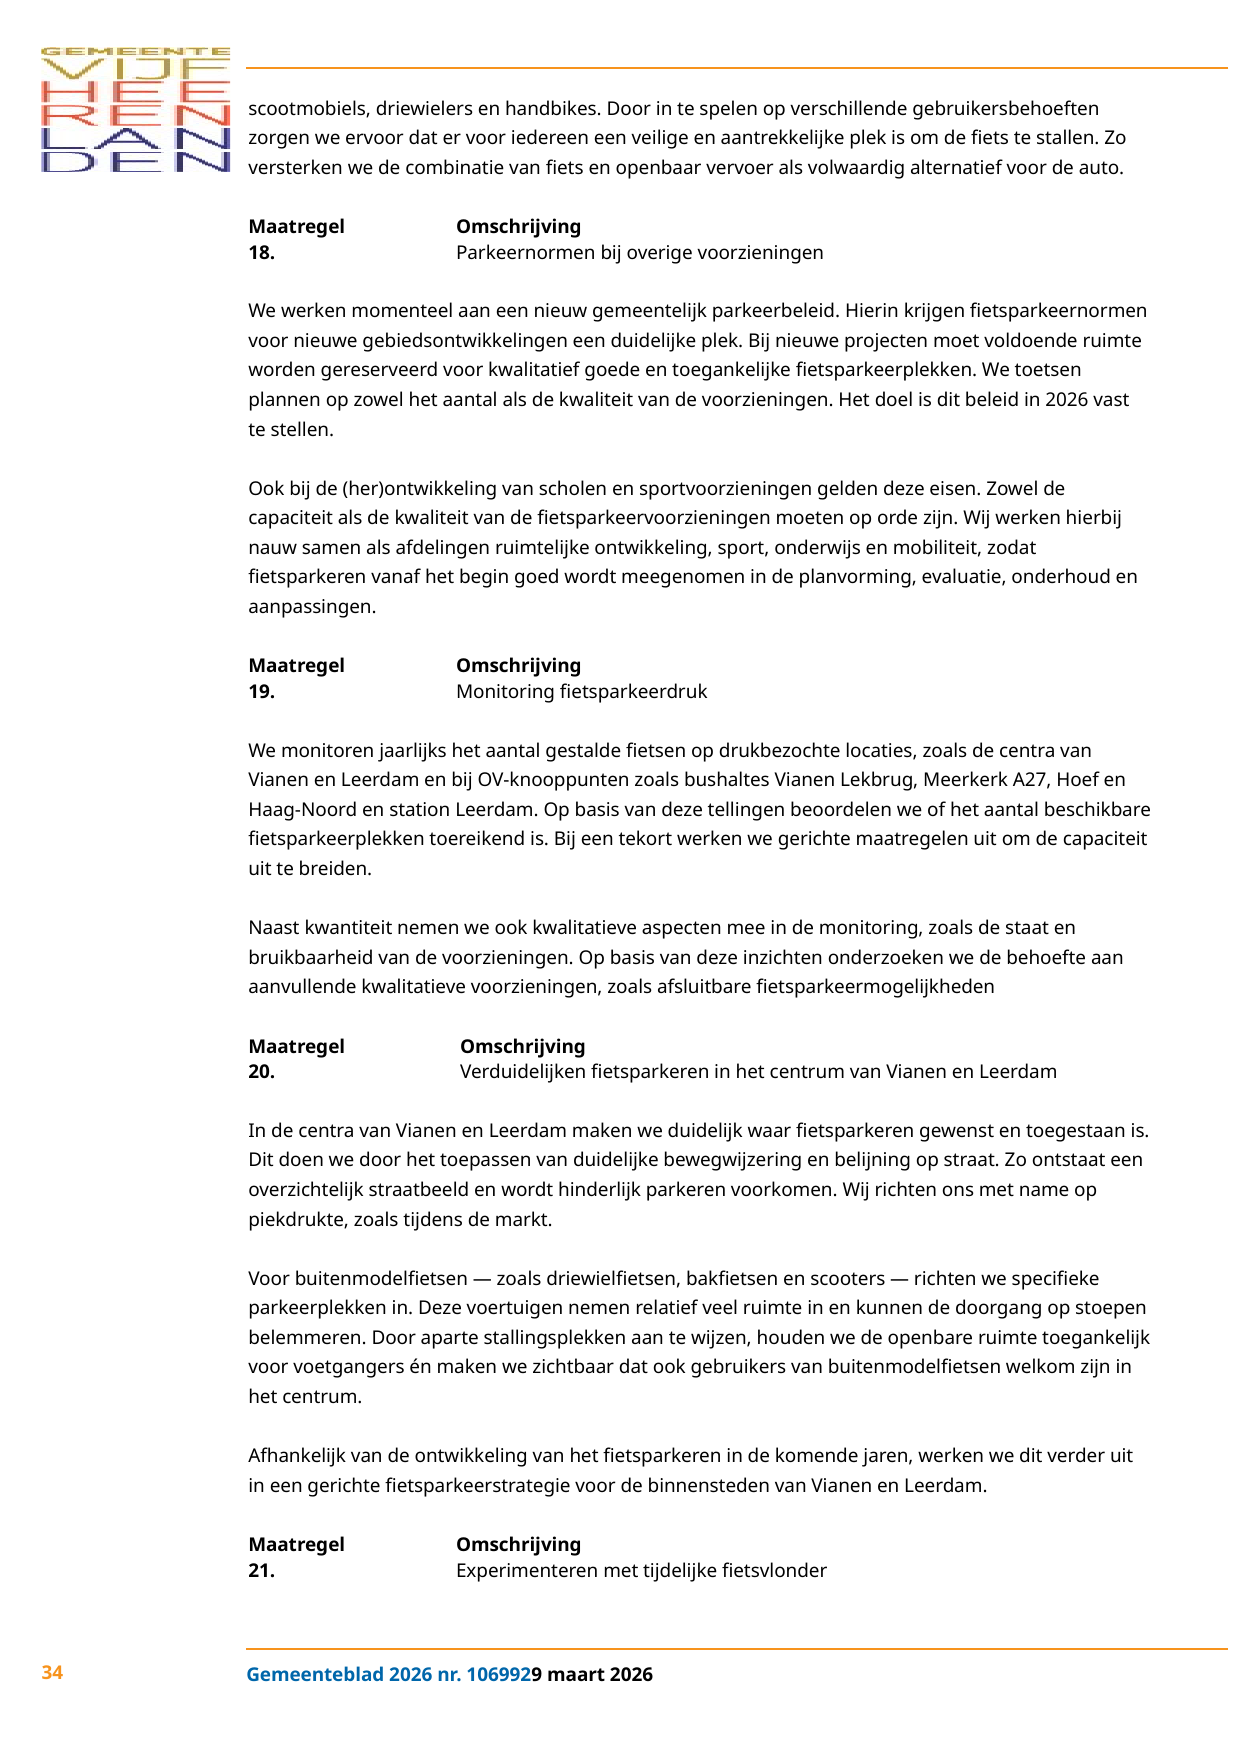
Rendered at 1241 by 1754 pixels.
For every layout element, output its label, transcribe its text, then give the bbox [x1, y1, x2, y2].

table_cell 18. [248, 239, 456, 265]
picture [41, 47, 231, 172]
text Ook bij de (her)ontwikkeling van scholen en sportvoorzieningen gelden deze eisen. Zowel de capaciteit als de kwaliteit van de fietsparkeervoorzieningen moeten op orde zijn. Wij werken hierbij nauw samen als afdelingen ruimtelijke ontwikkeling, sport, onderwijs en mobiliteit, zodat fietsparkeren vanaf het begin goed wordt meegenomen in de planvorming, evaluatie, onderhoud en aanpassingen. [248, 475, 1152, 619]
text We monitoren jaarlijks het aantal gestalde fietsen op drukbezochte locaties, zoals de centra van Vianen en Leerdam en bij OV-knooppunten zoals bushaltes Vianen Lekbrug, Meerkerk A27, Hoef en Haag-Noord en station Leerdam. Op basis van deze tellingen beoordelen we of het aantal beschikbare fietsparkeerplekken toereikend is. Bij een tekort werken we gerichte maatregelen uit om de capaciteit uit te breiden. [248, 737, 1152, 881]
table_cell Verduidelijken fietsparkeren in het centrum van Vianen en Leerdam [460, 1059, 1152, 1084]
text Voor buitenmodelfietsen — zoals driewielfietsen, bakfietsen en scooters — richten we specifieke parkeerplekken in. Deze voertuigen nemen relatief veel ruimte in en kunnen de doorgang op stoepen belemmeren. Door aparte stallingsplekken aan te wijzen, houden we de openbare ruimte toegankelijk voor voetgangers én maken we zichtbaar dat ook gebruikers van buitenmodelfietsen welkom zijn in het centrum. [248, 1265, 1152, 1409]
table_cell 20. [248, 1059, 460, 1084]
table_cell 19. [248, 678, 456, 704]
table_header Omschrijving [456, 653, 1152, 678]
table_cell 21. [248, 1557, 456, 1583]
text Afhankelijk van de ontwikkeling van het fietsparkeren in de komende jaren, werken we dit verder uit in een gerichte fietsparkeerstrategie voor de binnensteden van Vianen en Leerdam. [248, 1442, 1152, 1498]
table_header Omschrijving [456, 213, 1152, 239]
table_header Maatregel [248, 653, 456, 678]
table_header Omschrijving [460, 1033, 1152, 1058]
table_cell Monitoring fietsparkeerdruk [456, 678, 1152, 704]
text scootmobiels, driewielers en handbikes. Door in te spelen op verschillende gebruikersbehoeften zorgen we ervoor dat er voor iedereen een veilige en aantrekkelijke plek is om de fiets te stallen. Zo versterken we de combinatie van fiets en openbaar vervoer als volwaardig alternatief voor de auto. [248, 95, 1152, 180]
text We werken momenteel aan een nieuw gemeentelijk parkeerbeleid. Hierin krijgen fietsparkeernormen voor nieuwe gebiedsontwikkelingen een duidelijke plek. Bij nieuwe projecten moet voldoende ruimte worden gereserveerd voor kwalitatief goede en toegankelijke fietsparkeerplekken. We toetsen plannen op zowel het aantal als de kwaliteit van de voorzieningen. Het doel is dit beleid in 2026 vast te stellen. [248, 297, 1152, 442]
table_header Maatregel [248, 1531, 456, 1557]
text In de centra van Vianen en Leerdam maken we duidelijk waar fietsparkeren gewenst en toegestaan is. Dit doen we door het toepassen van duidelijke bewegwijzering en belijning op straat. Zo ontstaat een overzichtelijk straatbeeld en wordt hinderlijk parkeren voorkomen. Wij richten ons met name op piekdrukte, zoals tijdens de markt. [248, 1117, 1152, 1232]
table_cell Parkeernormen bij overige voorzieningen [456, 239, 1152, 265]
table_header Omschrijving [456, 1531, 1152, 1557]
table_header Maatregel [248, 1033, 460, 1058]
table_cell Experimenteren met tijdelijke fietsvlonder [456, 1557, 1152, 1583]
text Naast kwantiteit nemen we ook kwalitatieve aspecten mee in de monitoring, zoals de staat en bruikbaarheid van de voorzieningen. Op basis van deze inzichten onderzoeken we de behoefte aan aanvullende kwalitatieve voorzieningen, zoals afsluitbare fietsparkeermogelijkheden [248, 914, 1152, 999]
table_header Maatregel [248, 213, 456, 239]
